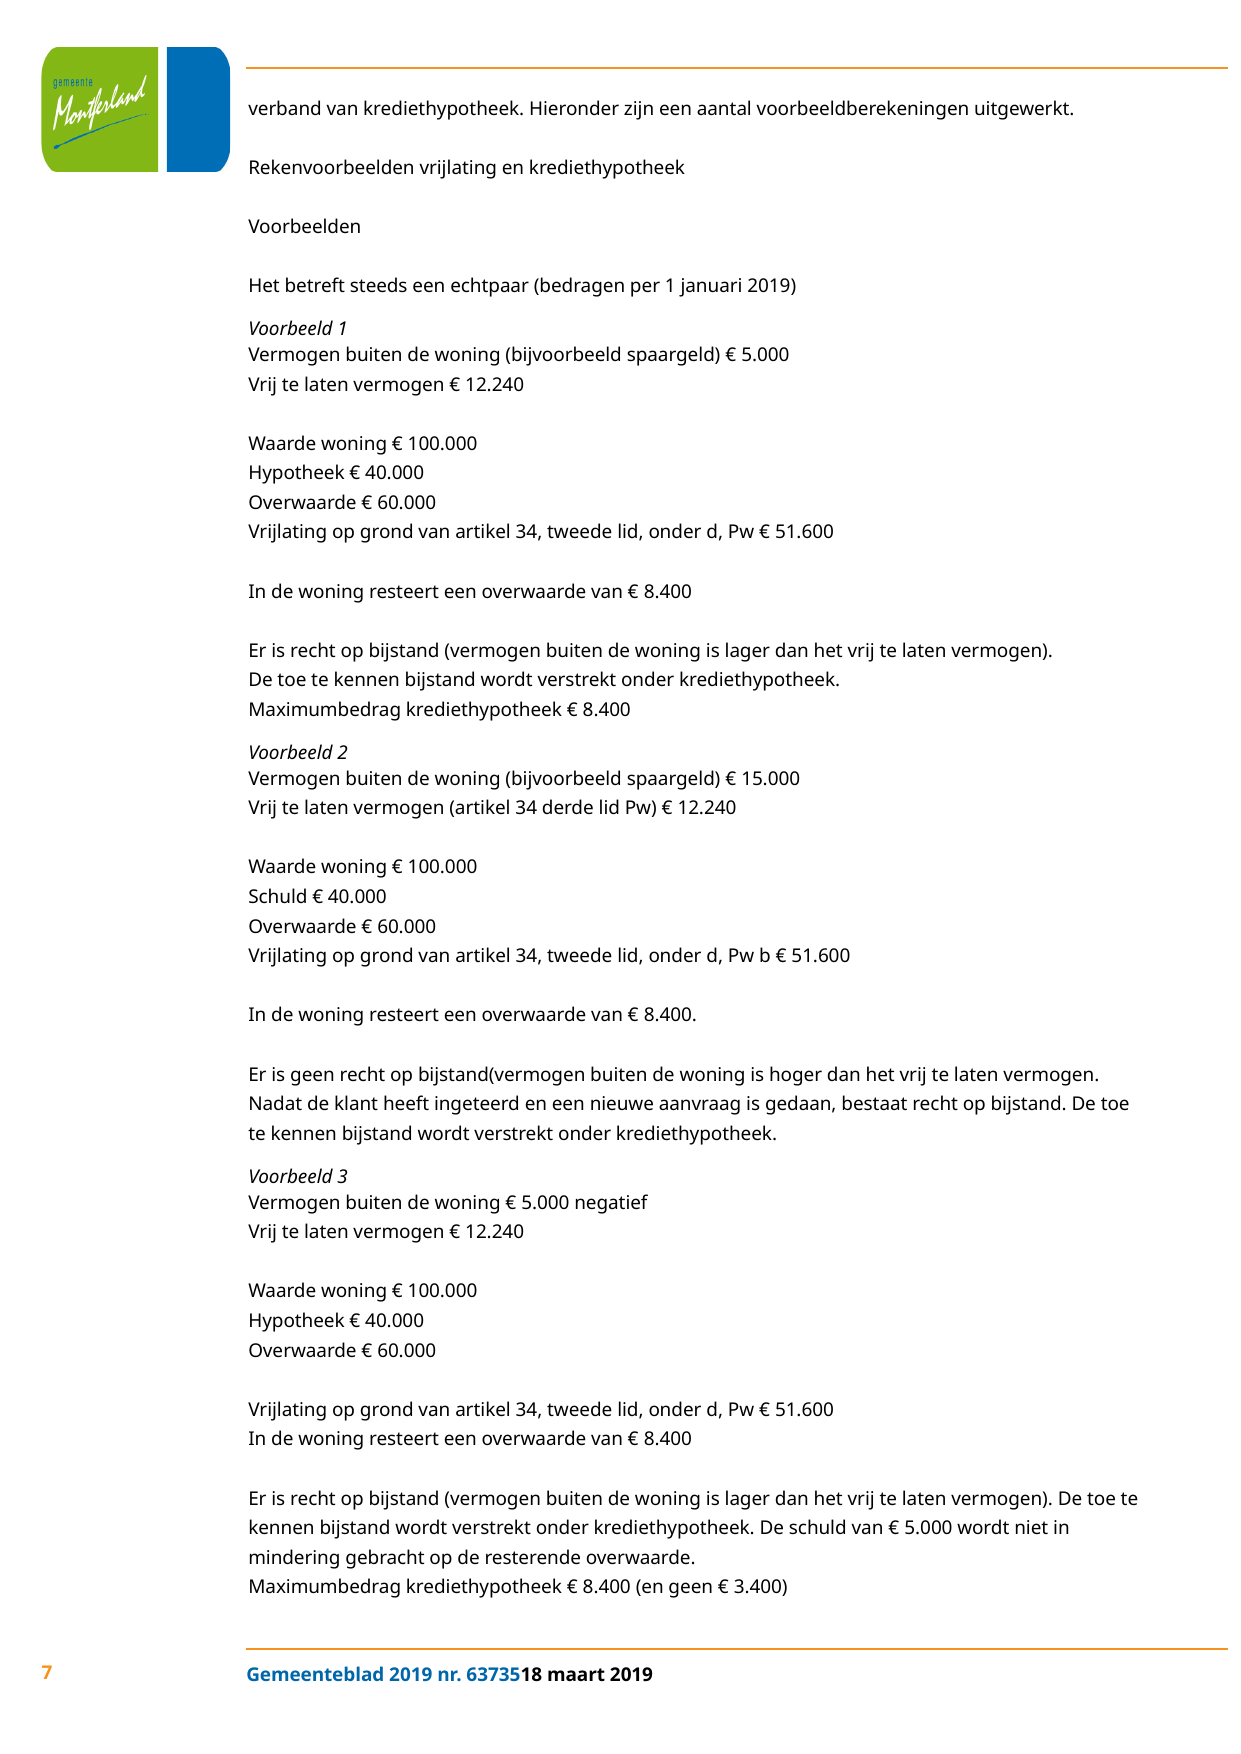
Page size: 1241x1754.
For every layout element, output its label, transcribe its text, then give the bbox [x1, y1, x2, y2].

text Vermogen buiten de woning (bijvoorbeeld spaargeld) € 5.000 [248, 341, 1152, 367]
text Er is recht op bijstand (vermogen buiten de woning is lager dan het vrij te laten vermogen). [248, 637, 1152, 663]
text De toe te kennen bijstand wordt verstrekt onder krediethypotheek. [248, 667, 1152, 692]
text Waarde woning € 100.000 [248, 854, 1152, 879]
text Maximumbedrag krediethypotheek € 8.400 (en geen € 3.400) [248, 1573, 1152, 1599]
text Maximumbedrag krediethypotheek € 8.400 [248, 696, 1152, 722]
text In de woning resteert een overwaarde van € 8.400 [248, 1426, 1152, 1451]
text Vrij te laten vermogen (artikel 34 derde lid Pw) € 12.240 [248, 794, 1152, 820]
text Vrijlating op grond van artikel 34, tweede lid, onder d, Pw € 51.600 [248, 519, 1152, 544]
text Waarde woning € 100.000 [248, 430, 1152, 456]
text Overwaarde € 60.000 [248, 913, 1152, 939]
text Overwaarde € 60.000 [248, 489, 1152, 515]
text Voorbeeld 1 [248, 315, 1152, 341]
text Vermogen buiten de woning € 5.000 negatief [248, 1189, 1152, 1214]
text Voorbeelden [248, 213, 1152, 239]
text In de woning resteert een overwaarde van € 8.400 [248, 578, 1152, 603]
text Vrij te laten vermogen € 12.240 [248, 371, 1152, 396]
picture [41, 47, 231, 172]
text Hypotheek € 40.000 [248, 459, 1152, 485]
text Hypotheek € 40.000 [248, 1307, 1152, 1333]
text Vrij te laten vermogen € 12.240 [248, 1218, 1152, 1244]
text Rekenvoorbeelden vrijlating en krediethypotheek [248, 154, 1152, 180]
text Voorbeeld 2 [248, 739, 1152, 765]
text Er is geen recht op bijstand(vermogen buiten de woning is hoger dan het vrij te laten vermogen. Nadat de klant heeft ingeteerd en een nieuwe aanvraag is gedaan, bestaat recht op bijstand. De toe te kennen bijstand wordt verstrekt onder krediethypotheek. [248, 1061, 1152, 1146]
text Schuld € 40.000 [248, 883, 1152, 909]
text Waarde woning € 100.000 [248, 1278, 1152, 1303]
text Overwaarde € 60.000 [248, 1337, 1152, 1362]
text Vrijlating op grond van artikel 34, tweede lid, onder d, Pw € 51.600 [248, 1396, 1152, 1422]
text Vermogen buiten de woning (bijvoorbeeld spaargeld) € 15.000 [248, 765, 1152, 791]
text Er is recht op bijstand (vermogen buiten de woning is lager dan het vrij te laten vermogen). De toe te kennen bijstand wordt verstrekt onder krediethypotheek. De schuld van € 5.000 wordt niet in mindering gebracht op de resterende overwaarde. [248, 1485, 1152, 1569]
text Vrijlating op grond van artikel 34, tweede lid, onder d, Pw b € 51.600 [248, 942, 1152, 968]
text Voorbeeld 3 [248, 1163, 1152, 1189]
text In de woning resteert een overwaarde van € 8.400. [248, 1002, 1152, 1027]
text Het betreft steeds een echtpaar (bedragen per 1 januari 2019) [248, 272, 1152, 298]
text verband van krediethypotheek. Hieronder zijn een aantal voorbeeldberekeningen uitgewerkt. [248, 95, 1152, 121]
